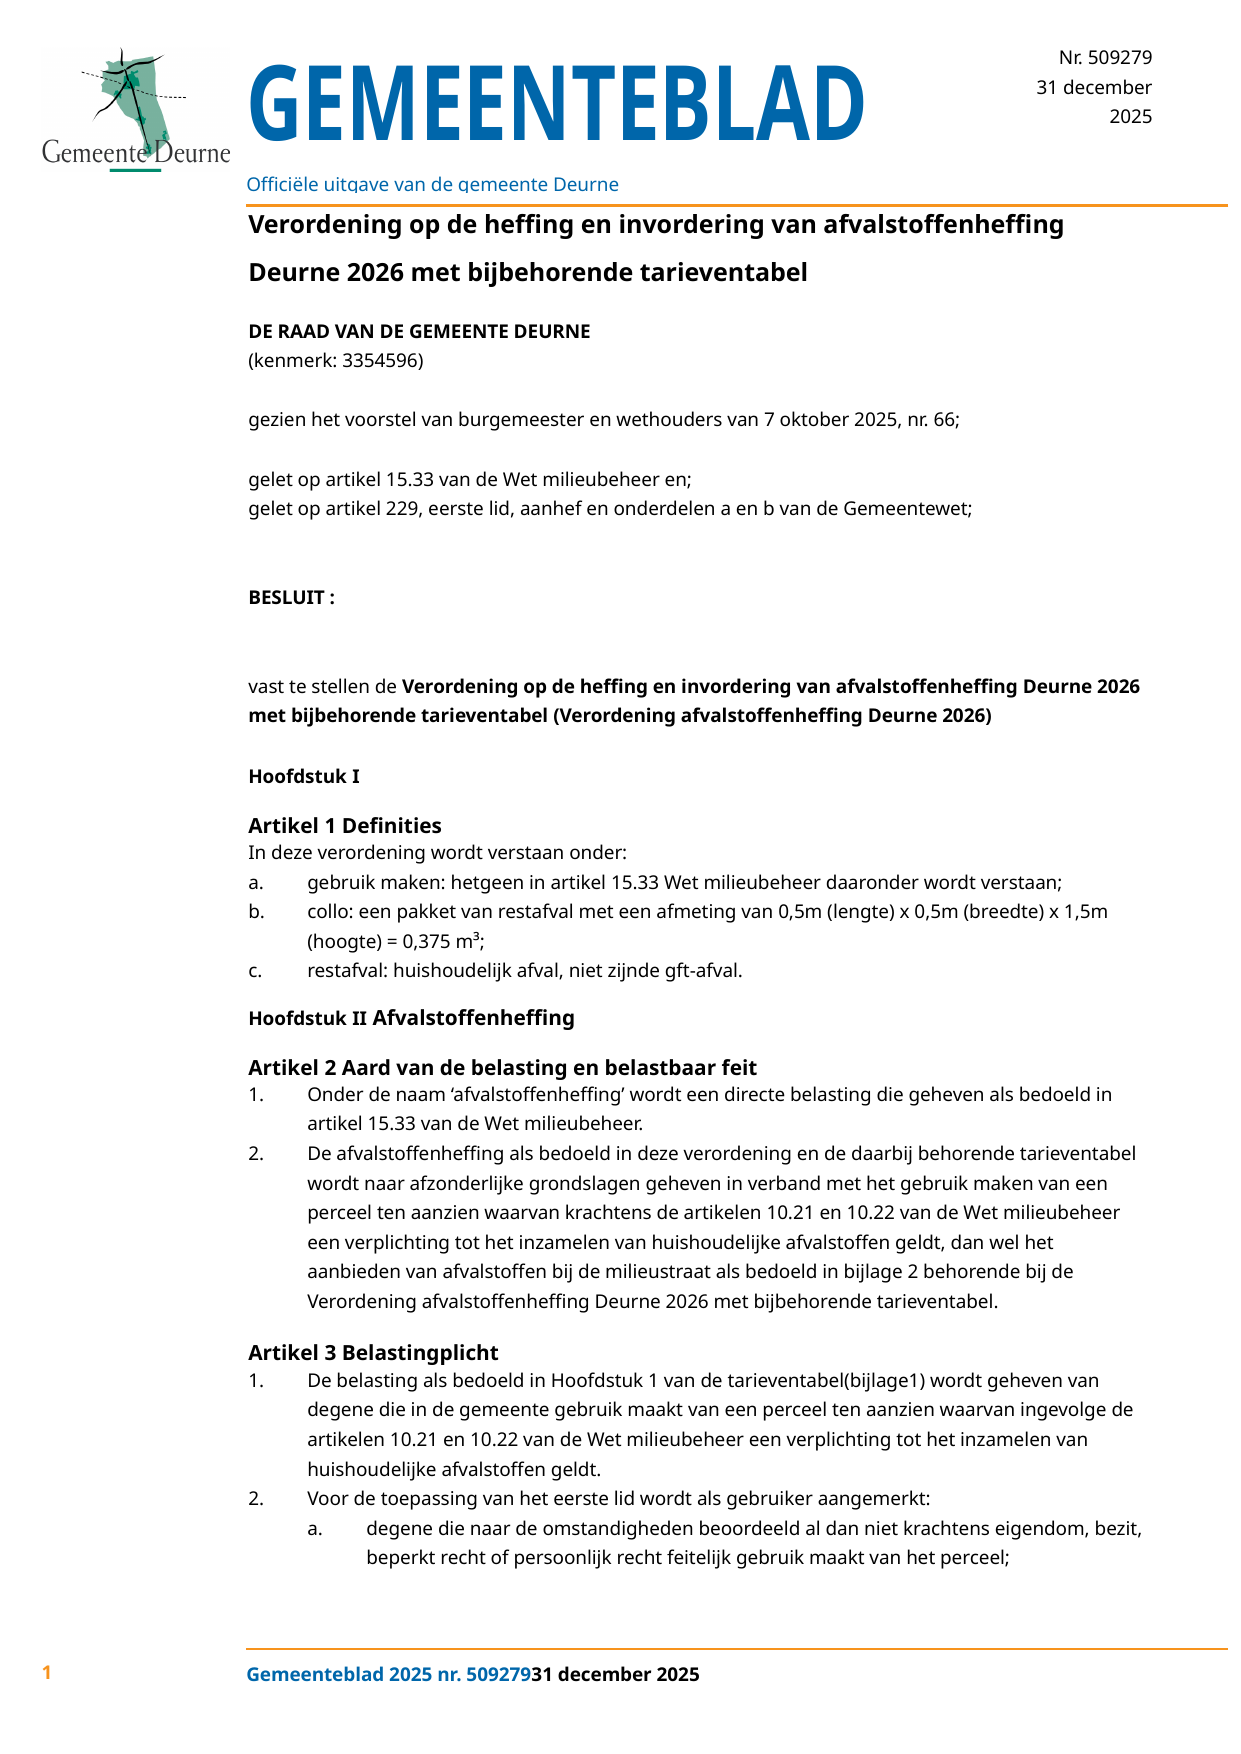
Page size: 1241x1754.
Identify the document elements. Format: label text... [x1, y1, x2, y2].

list gebruik maken: hetgeen in artikel 15.33 Wet milieubeheer daaronder wordt verstaan; [248, 869, 1152, 895]
text vast te stellen de Verordening op de heffing en invordering van afvalstoffenheffing Deurne 2026 met bijbehorende tarieventabel (Verordening afvalstoffenheffing Deurne 2026) [248, 673, 1152, 728]
list collo: een pakket van restafval met een afmeting van 0,5m (lengte) x 0,5m (breedte) x 1,5m (hoogte) = 0,375 m³; [248, 898, 1152, 954]
text Artikel 3 Belastingplicht [248, 1338, 1152, 1367]
text gelet op artikel 229, eerste lid, aanhef en onderdelen a en b van de Gemeentewet; [248, 495, 1152, 521]
text (kenmerk: 3354596) [248, 347, 1152, 373]
text gezien het voorstel van burgemeester en wethouders van 7 oktober 2025, nr. 66; [248, 407, 1152, 432]
text BESLUIT : [248, 584, 1152, 610]
text Hoofdstuk I [248, 762, 1152, 790]
list Onder de naam ‘afvalstoffenheffing’ wordt een directe belasting die geheven als bedoeld in artikel 15.33 van de Wet milieubeheer. [248, 1081, 1152, 1136]
text In deze verordening wordt verstaan onder: [248, 839, 1152, 865]
text gelet op artikel 15.33 van de Wet milieubeheer en; [248, 466, 1152, 492]
text Artikel 2 Aard van de belasting en belastbaar feit [248, 1053, 1152, 1081]
text Hoofdstuk II Afvalstoffenheffing [248, 1003, 1152, 1032]
text Verordening op de heffing en invordering van afvalstoffenheffing Deurne 2026 met bijbehorende tarieventabel [248, 207, 1152, 288]
text DE RAAD VAN DE GEMEENTE DEURNE [248, 318, 1152, 344]
list Voor de toepassing van het eerste lid wordt als gebruiker aangemerkt: [248, 1485, 1152, 1511]
list De belasting als bedoeld in Hoofdstuk 1 van de tarieventabel(bijlage1) wordt geheven van degene die in de gemeente gebruik maakt van een perceel ten aanzien waarvan ingevolge de artikelen 10.21 en 10.22 van de Wet milieubeheer een verplichting tot het inzamelen van huishoudelijke afvalstoffen geldt. [248, 1367, 1152, 1481]
list De afvalstoffenheffing als bedoeld in deze verordening en de daarbij behorende tarieventabel wordt naar afzonderlijke grondslagen geheven in verband met het gebruik maken van een perceel ten aanzien waarvan krachtens de artikelen 10.21 en 10.22 van de Wet milieubeheer een verplichting tot het inzamelen van huishoudelijke afvalstoffen geldt, dan wel het aanbieden van afvalstoffen bij de milieustraat als bedoeld in bijlage 2 behorende bij de Verordening afvalstoffenheffing Deurne 2026 met bijbehorende tarieventabel. [248, 1140, 1152, 1314]
list degene die naar de omstandigheden beoordeeld al dan niet krachtens eigendom, bezit, beperkt recht of persoonlijk recht feitelijk gebruik maakt van het perceel; [307, 1515, 1152, 1570]
picture [41, 47, 231, 172]
list restafval: huishoudelijk afval, niet zijnde gft-afval. [248, 958, 1152, 983]
text Artikel 1 Definities [248, 811, 1152, 839]
